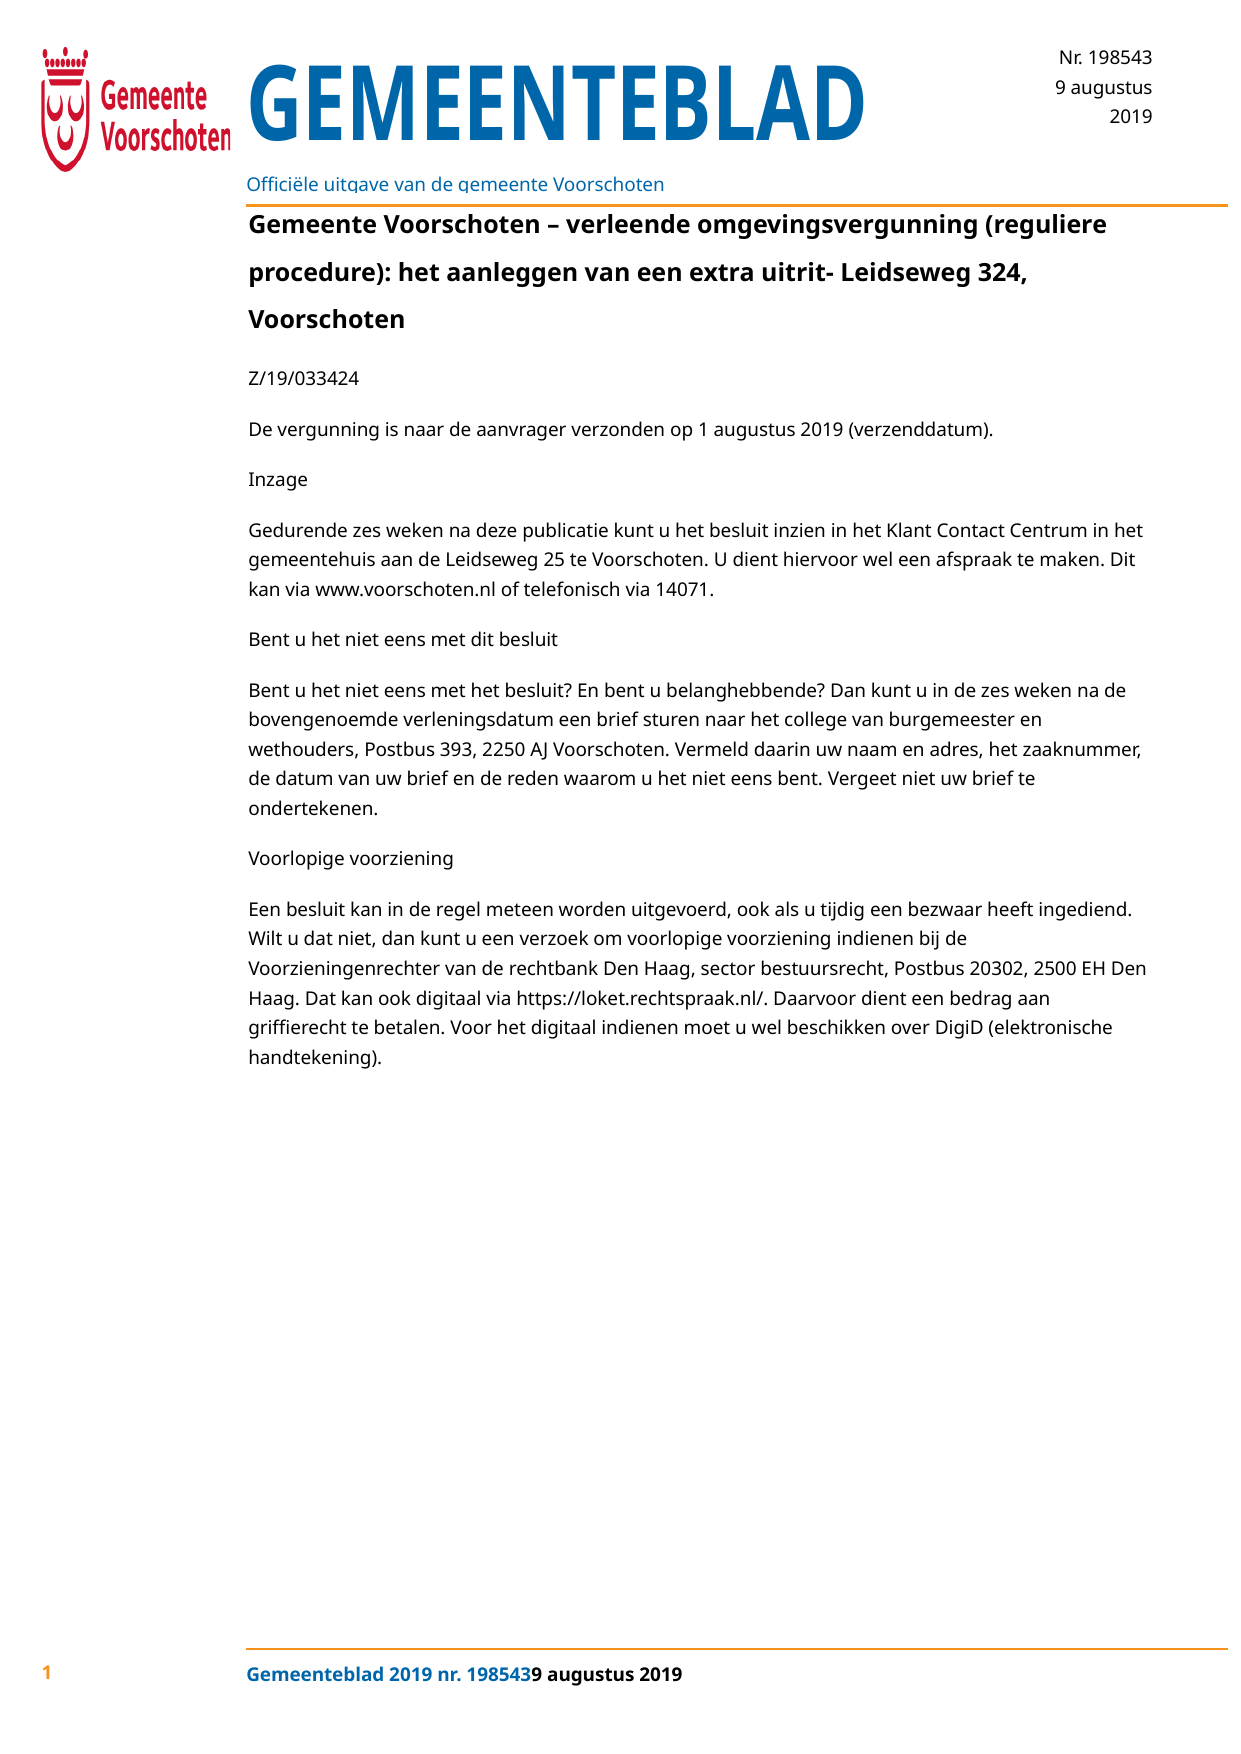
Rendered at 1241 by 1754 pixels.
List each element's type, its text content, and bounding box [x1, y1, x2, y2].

picture [41, 47, 231, 172]
text Voorlopige voorziening [248, 846, 1152, 871]
text Inzage [248, 466, 1152, 492]
text Z/19/033424 [248, 366, 1152, 391]
text De vergunning is naar de aanvrager verzonden op 1 augustus 2019 (verzenddatum). [248, 416, 1152, 442]
text Bent u het niet eens met het besluit? En bent u belanghebbende? Dan kunt u in de zes weken na de bovengenoemde verleningsdatum een brief sturen naar het college van burgemeester en wethouders, Postbus 393, 2250 AJ Voorschoten. Vermeld daarin uw naam en adres, het zaaknummer, de datum van uw brief en de reden waarom u het niet eens bent. Vergeet niet uw brief te ondertekenen. [248, 677, 1152, 821]
text Gedurende zes weken na deze publicatie kunt u het besluit inzien in het Klant Contact Centrum in het gemeentehuis aan de Leidseweg 25 te Voorschoten. U dient hiervoor wel een afspraak te maken. Dit kan via www.voorschoten.nl of telefonisch via 14071. [248, 517, 1152, 602]
text Een besluit kan in de regel meteen worden uitgevoerd, ook als u tijdig een bezwaar heeft ingediend. Wilt u dat niet, dan kunt u een verzoek om voorlopige voorziening indienen bij de Voorzieningenrechter van de rechtbank Den Haag, sector bestuursrecht, Postbus 20302, 2500 EH Den Haag. Dat kan ook digitaal via https://loket.rechtspraak.nl/. Daarvoor dient een bedrag aan griffierecht te betalen. Voor het digitaal indienen moet u wel beschikken over DigiD (elektronische handtekening). [248, 896, 1152, 1069]
text Bent u het niet eens met dit besluit [248, 626, 1152, 652]
text Gemeente Voorschoten – verleende omgevingsvergunning (reguliere procedure): het aanleggen van een extra uitrit- Leidseweg 324, Voorschoten [248, 207, 1152, 336]
